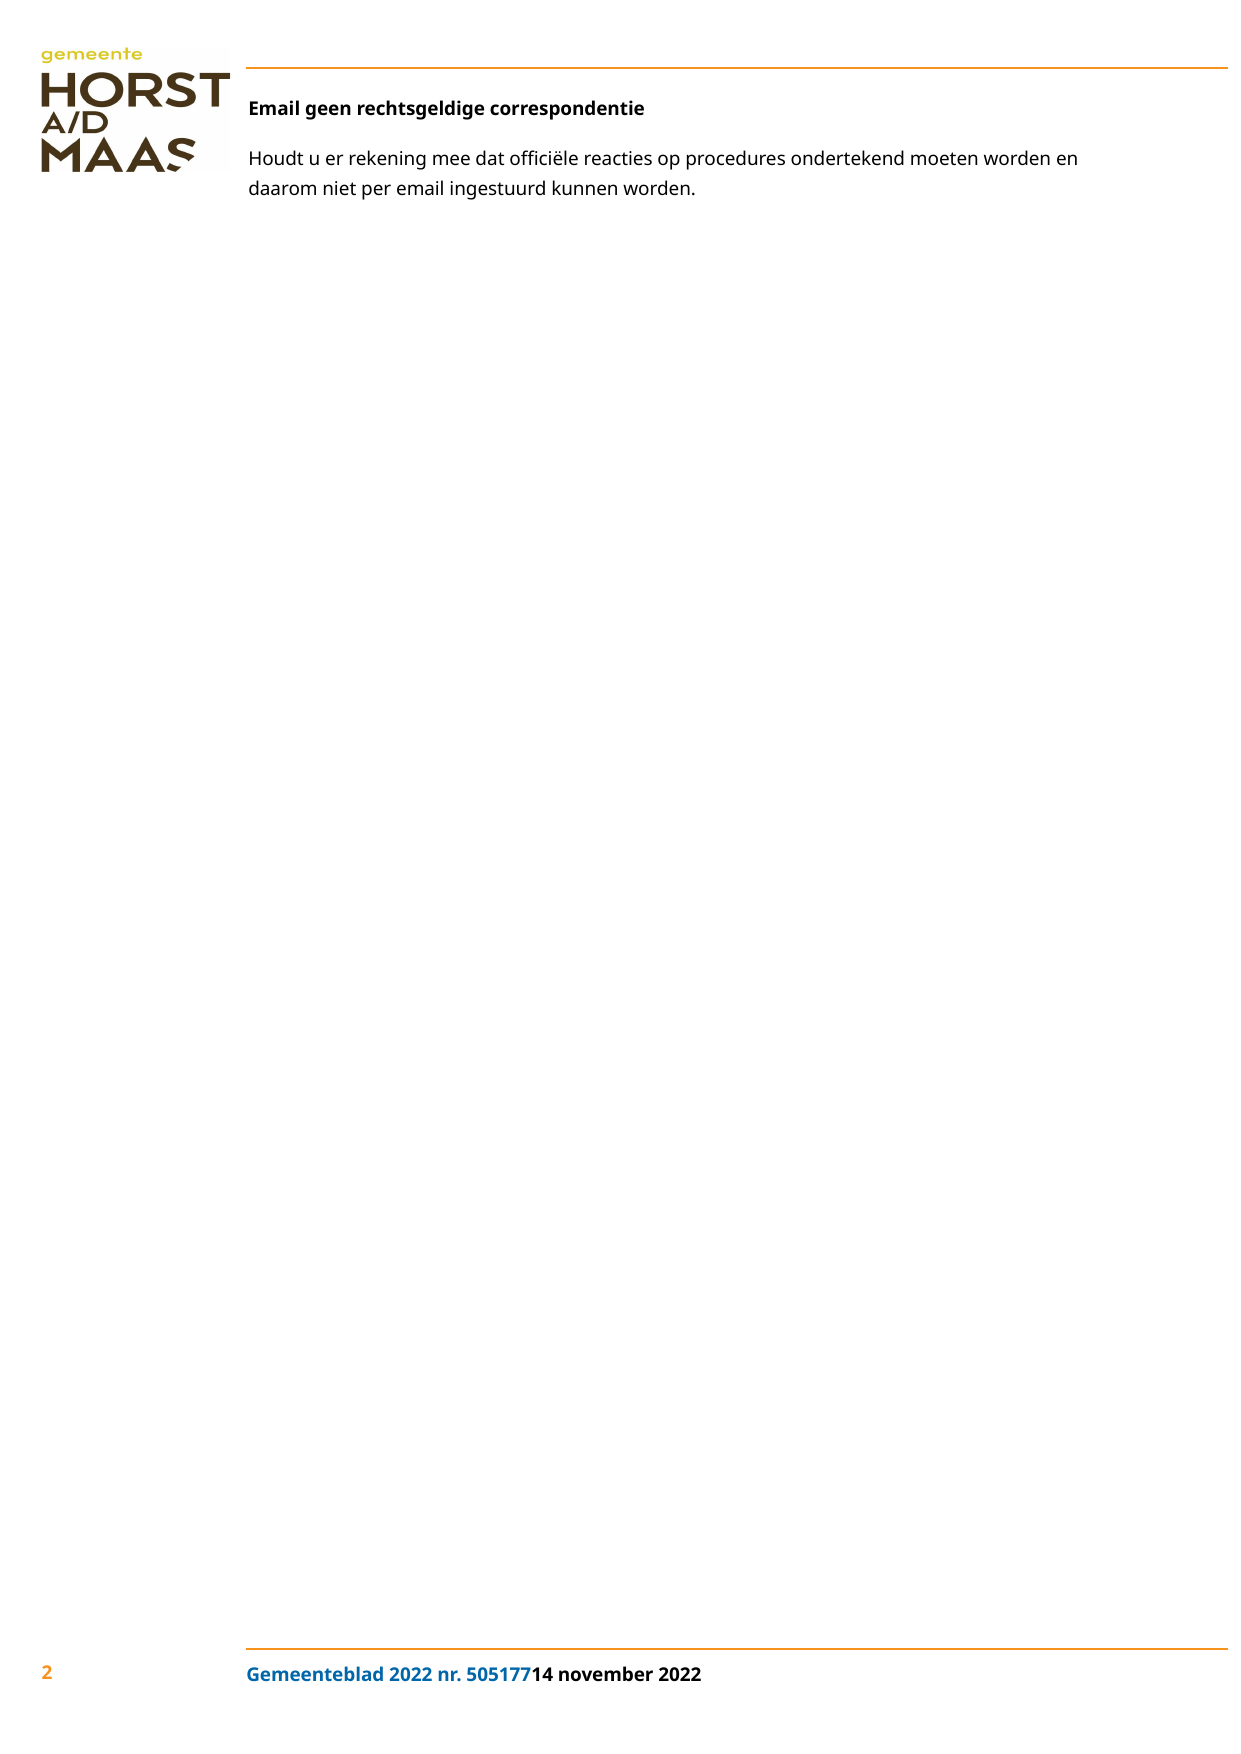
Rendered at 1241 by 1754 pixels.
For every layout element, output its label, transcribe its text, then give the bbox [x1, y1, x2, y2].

picture [41, 47, 231, 172]
text Email geen rechtsgeldige correspondentie [248, 95, 1152, 121]
text Houdt u er rekening mee dat officiële reacties op procedures ondertekend moeten worden en daarom niet per email ingestuurd kunnen worden. [248, 145, 1152, 201]
